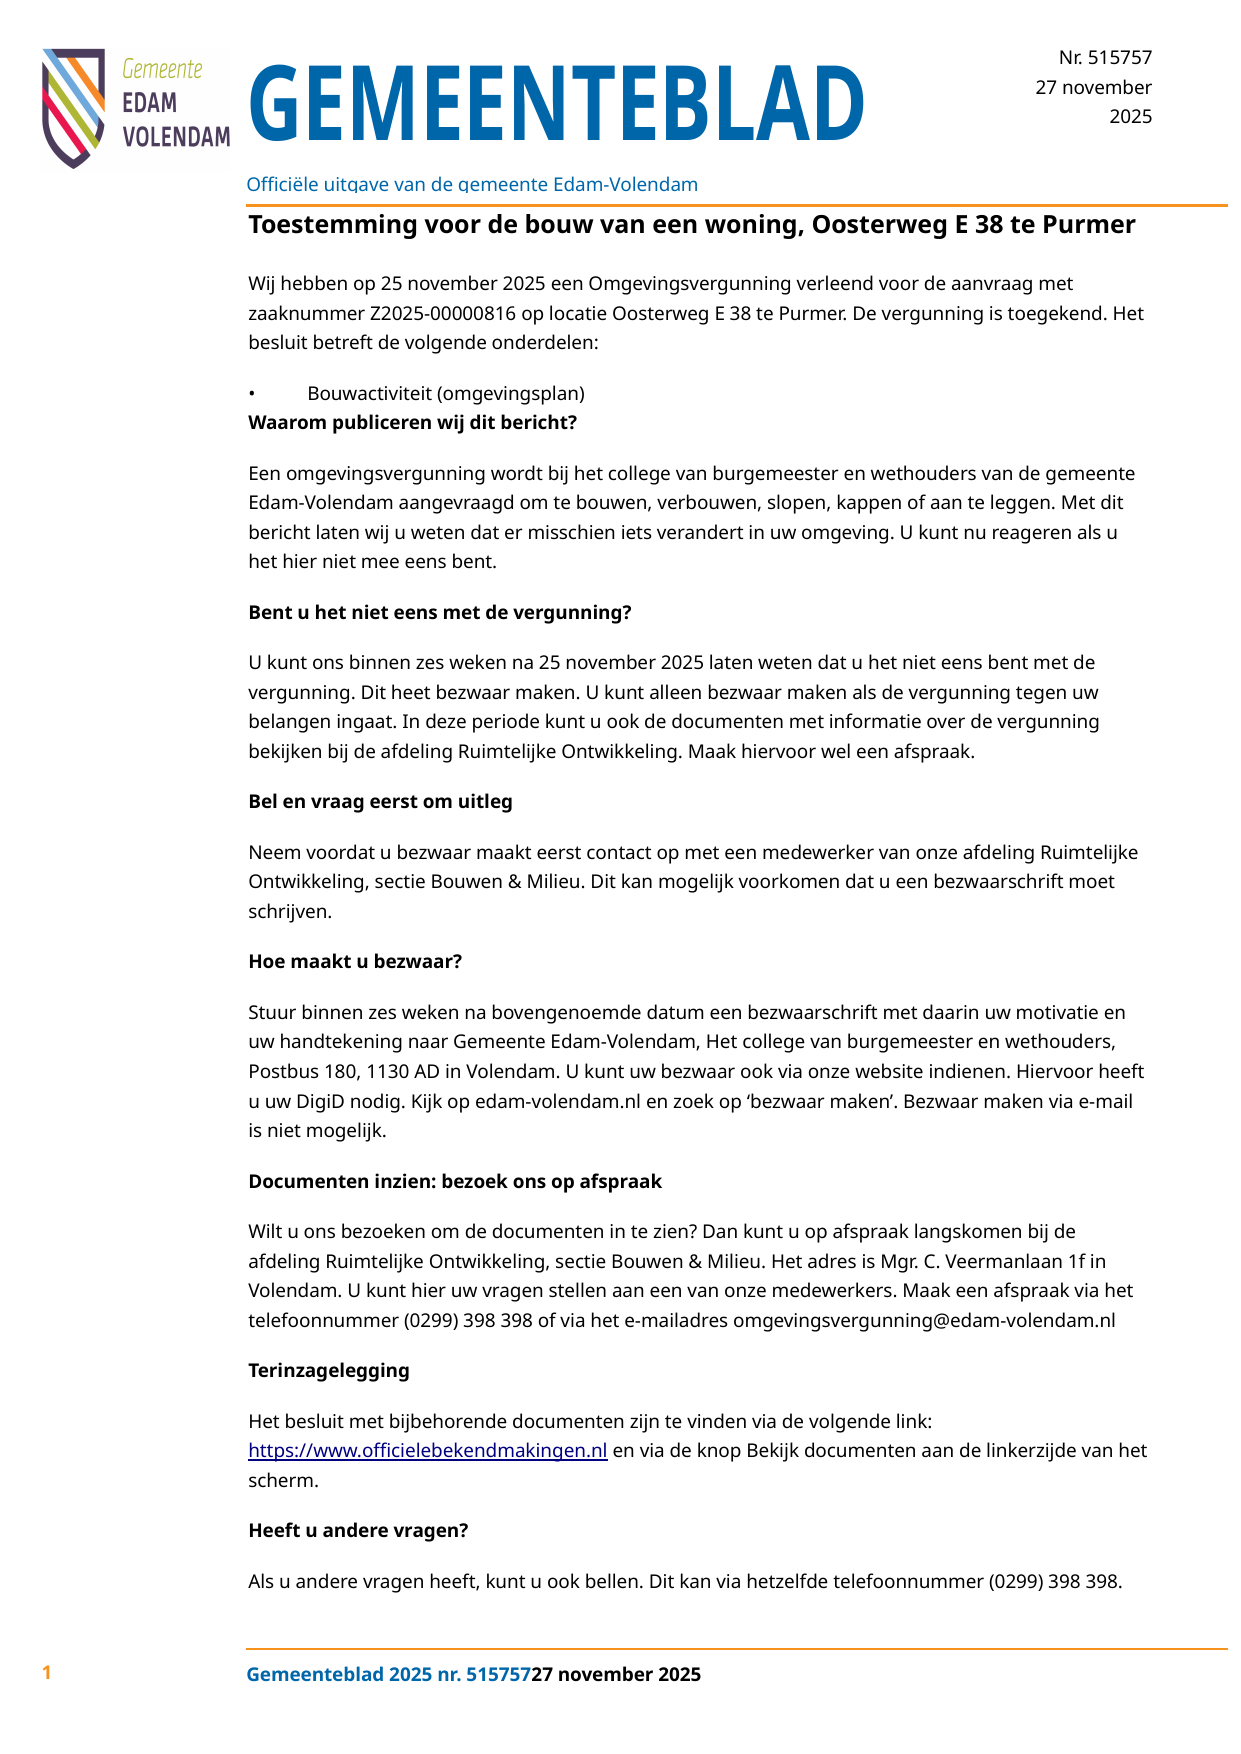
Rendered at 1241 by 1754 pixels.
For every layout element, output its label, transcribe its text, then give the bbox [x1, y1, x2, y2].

text Toestemming voor de bouw van een woning, Oosterweg E 38 te Purmer [248, 207, 1152, 241]
text Heeft u andere vragen? [248, 1517, 1152, 1543]
picture [41, 47, 231, 172]
text Het besluit met bijbehorende documenten zijn te vinden via de volgende link: https://www.officielebekendmakingen.nl en via de knop Bekijk documenten aan de linkerzijde van het scherm. [248, 1408, 1152, 1493]
text Documenten inzien: bezoek ons op afspraak [248, 1168, 1152, 1193]
text Als u andere vragen heeft, kunt u ook bellen. Dit kan via hetzelfde telefoonnummer (0299) 398 398. [248, 1568, 1152, 1593]
text Terinzagelegging [248, 1357, 1152, 1383]
text Neem voordat u bezwaar maakt eerst contact op met een medewerker van onze afdeling Ruimtelijke Ontwikkeling, sectie Bouwen & Milieu. Dit kan mogelijk voorkomen dat u een bezwaarschrift moet schrijven. [248, 839, 1152, 924]
text U kunt ons binnen zes weken na 25 november 2025 laten weten dat u het niet eens bent met de vergunning. Dit heet bezwaar maken. U kunt alleen bezwaar maken als de vergunning tegen uw belangen ingaat. In deze periode kunt u ook de documenten met informatie over de vergunning bekijken bij de afdeling Ruimtelijke Ontwikkeling. Maak hiervoor wel een afspraak. [248, 649, 1152, 764]
text Bel en vraag eerst om uitleg [248, 789, 1152, 814]
text Waarom publiceren wij dit bericht? [248, 409, 1152, 435]
text Wij hebben op 25 november 2025 een Omgevingsvergunning verleend voor de aanvraag met zaaknummer Z2025-00000816 op locatie Oosterweg E 38 te Purmer. De vergunning is toegekend. Het besluit betreft de volgende onderdelen: [248, 270, 1152, 355]
text Bent u het niet eens met de vergunning? [248, 599, 1152, 625]
text Hoe maakt u bezwaar? [248, 949, 1152, 974]
list Bouwactiviteit (omgevingsplan) [248, 380, 1152, 406]
text Wilt u ons bezoeken om de documenten in te zien? Dan kunt u op afspraak langskomen bij de afdeling Ruimtelijke Ontwikkeling, sectie Bouwen & Milieu. Het adres is Mgr. C. Veermanlaan 1f in Volendam. U kunt hier uw vragen stellen aan een van onze medewerkers. Maak een afspraak via het telefoonnummer (0299) 398 398 of via het e-mailadres omgevingsvergunning@edam-volendam.nl [248, 1218, 1152, 1333]
text Een omgevingsvergunning wordt bij het college van burgemeester en wethouders van de gemeente Edam-Volendam aangevraagd om te bouwen, verbouwen, slopen, kappen of aan te leggen. Met dit bericht laten wij u weten dat er misschien iets verandert in uw omgeving. U kunt nu reageren als u het hier niet mee eens bent. [248, 460, 1152, 574]
text Stuur binnen zes weken na bovengenoemde datum een bezwaarschrift met daarin uw motivatie en uw handtekening naar Gemeente Edam-Volendam, Het college van burgemeester en wethouders, Postbus 180, 1130 AD in Volendam. U kunt uw bezwaar ook via onze website indienen. Hiervoor heeft u uw DigiD nodig. Kijk op edam-volendam.nl en zoek op ‘bezwaar maken’. Bezwaar maken via e-mail is niet mogelijk. [248, 999, 1152, 1143]
